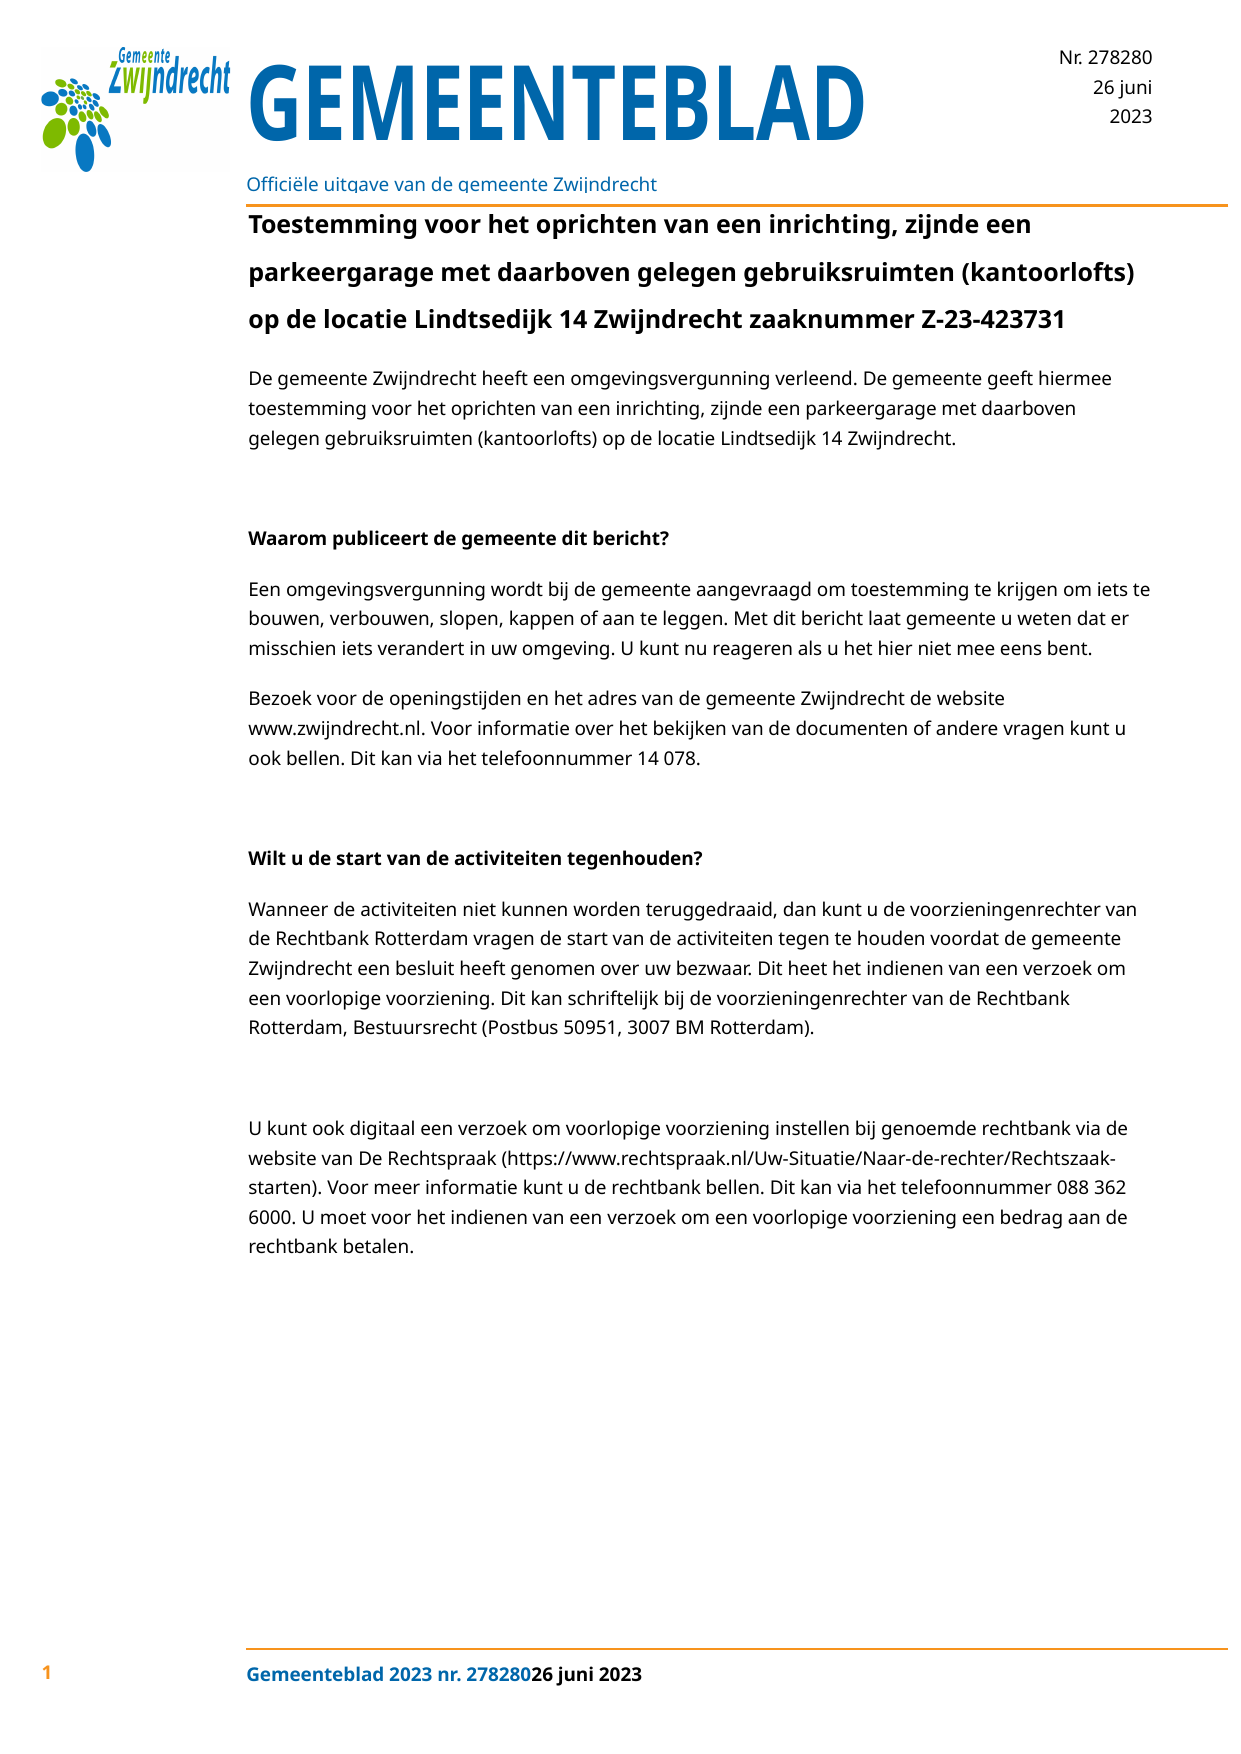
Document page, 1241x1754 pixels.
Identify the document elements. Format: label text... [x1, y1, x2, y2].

text Wilt u de start van de activiteiten tegenhouden? [248, 846, 1152, 871]
text De gemeente Zwijndrecht heeft een omgevingsvergunning verleend. De gemeente geeft hiermee toestemming voor het oprichten van een inrichting, zijnde een parkeergarage met daarboven gelegen gebruiksruimten (kantoorlofts) op de locatie Lindtsedijk 14 Zwijndrecht. [248, 366, 1152, 450]
text Waarom publiceert de gemeente dit bericht? [248, 526, 1152, 551]
text Een omgevingsvergunning wordt bij de gemeente aangevraagd om toestemming te krijgen om iets te bouwen, verbouwen, slopen, kappen of aan te leggen. Met dit bericht laat gemeente u weten dat er misschien iets verandert in uw omgeving. U kunt nu reageren als u het hier niet mee eens bent. [248, 576, 1152, 661]
text Bezoek voor de openingstijden en het adres van de gemeente Zwijndrecht de website www.zwijndrecht.nl. Voor informatie over het bekijken van de documenten of andere vragen kunt u ook bellen. Dit kan via het telefoonnummer 14 078. [248, 686, 1152, 770]
text Wanneer de activiteiten niet kunnen worden teruggedraaid, dan kunt u de voorzieningenrechter van de Rechtbank Rotterdam vragen de start van de activiteiten tegen te houden voordat de gemeente Zwijndrecht een besluit heeft genomen over uw bezwaar. Dit heet het indienen van een verzoek om een voorlopige voorziening. Dit kan schriftelijk bij de voorzieningenrechter van de Rechtbank Rotterdam, Bestuursrecht (Postbus 50951, 3007 BM Rotterdam). [248, 896, 1152, 1040]
text U kunt ook digitaal een verzoek om voorlopige voorziening instellen bij genoemde rechtbank via de website van De Rechtspraak (https://www.rechtspraak.nl/Uw-Situatie/Naar-de-rechter/Rechtszaak-starten). Voor meer informatie kunt u de rechtbank bellen. Dit kan via het telefoonnummer 088 362 6000. U moet voor het indienen van een verzoek om een voorlopige voorziening een bedrag aan de rechtbank betalen. [248, 1115, 1152, 1259]
picture [41, 47, 231, 172]
text Toestemming voor het oprichten van een inrichting, zijnde een parkeergarage met daarboven gelegen gebruiksruimten (kantoorlofts) op de locatie Lindtsedijk 14 Zwijndrecht zaaknummer Z-23-423731 [248, 207, 1152, 336]
